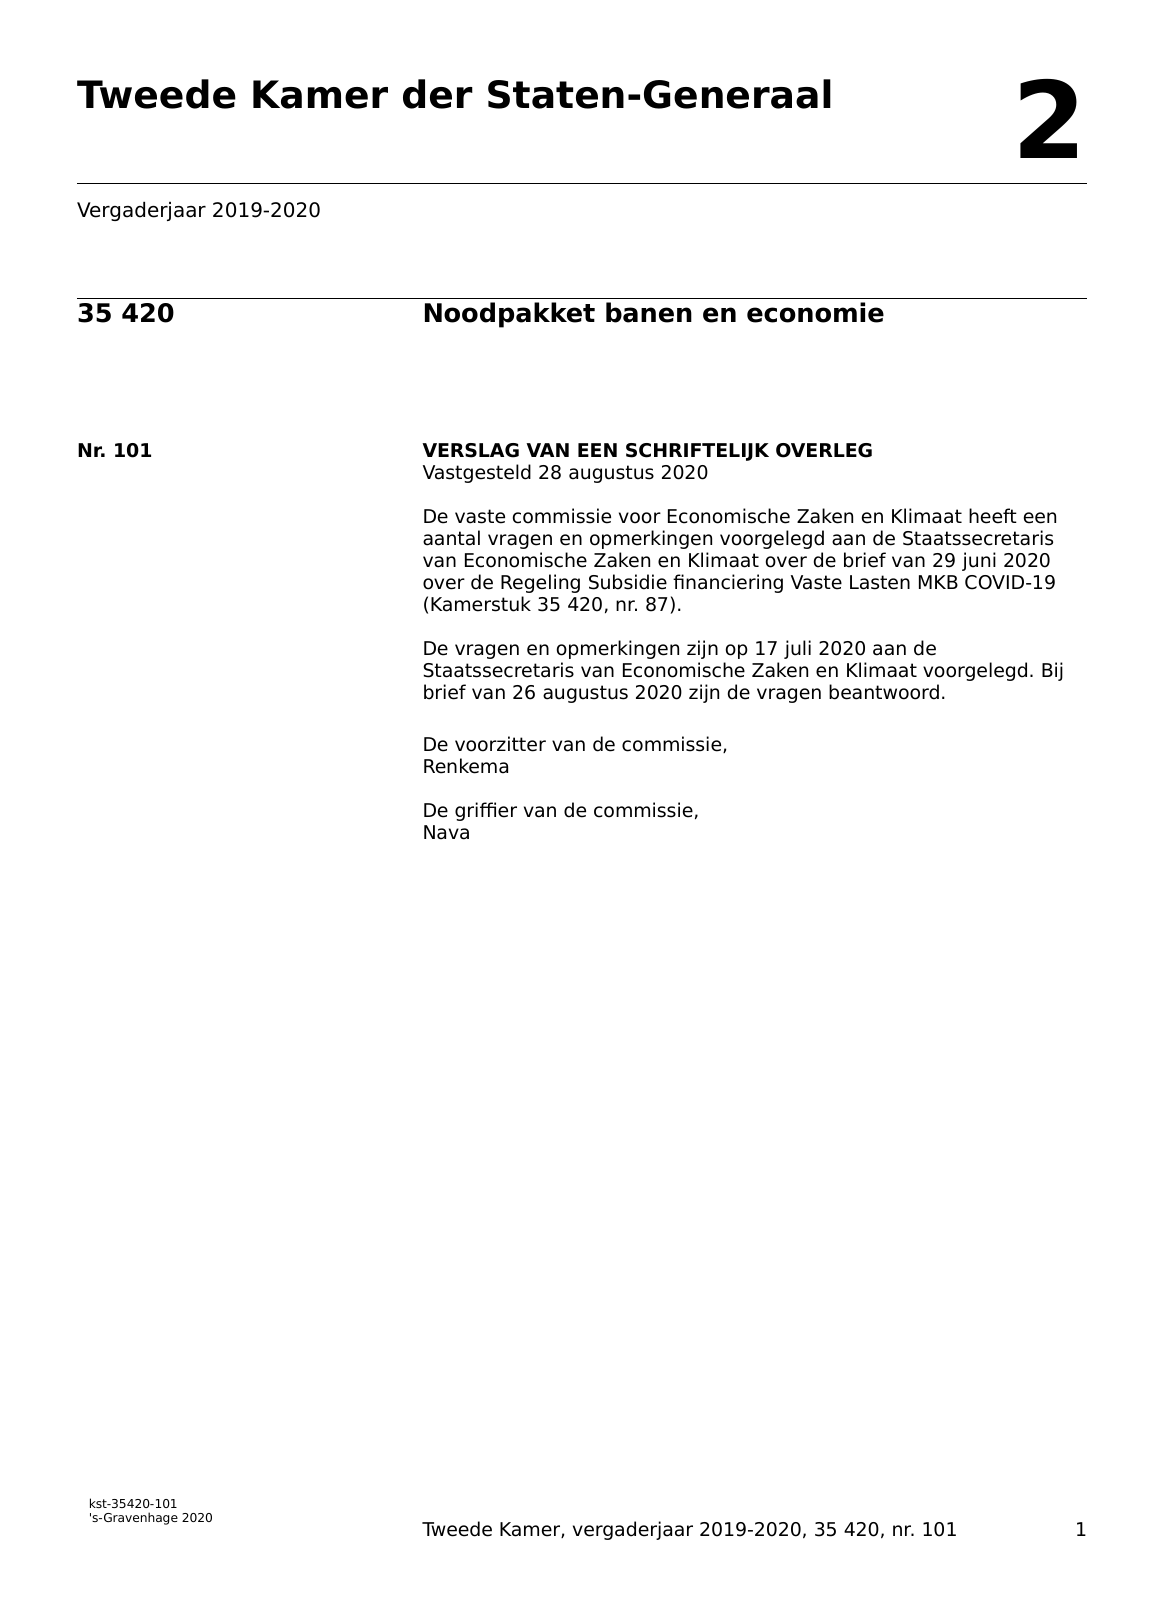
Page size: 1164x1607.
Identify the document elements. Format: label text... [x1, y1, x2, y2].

table_header Tweede Kamer der Staten-Generaal [77, 59, 886, 183]
table_header 2 [886, 59, 1087, 183]
text De vaste commissie voor Economische Zaken en Klimaat heeft een aantal vragen en opmerkingen voorgelegd aan de Staatssecretaris van Economische Zaken en Klimaat over de brief van 29 juni 2020 over de Regeling Subsidie financiering Vaste Lasten MKB COVID-19 (Kamerstuk 35 420, nr. 87). [422, 506, 1087, 616]
text kst-35420-101 [88, 1497, 323, 1511]
text Vastgesteld 28 augustus 2020 [422, 462, 1087, 484]
text De voorzitter van de commissie, Renkema [422, 734, 1087, 778]
subtitle 35 420 Noodpakket banen en economie [77, 299, 1087, 329]
text 's-Gravenhage 2020 [88, 1511, 323, 1525]
table_cell Vergaderjaar 2019-2020 [77, 184, 1087, 298]
text De vragen en opmerkingen zijn op 17 juli 2020 aan de Staatssecretaris van Economische Zaken en Klimaat voorgelegd. Bij brief van 26 augustus 2020 zijn de vragen beantwoord. [422, 638, 1087, 704]
text De griffier van de commissie, Nava [422, 800, 1087, 844]
subtitle Nr. 101 VERSLAG VAN EEN SCHRIFTELIJK OVERLEG [77, 440, 1087, 462]
